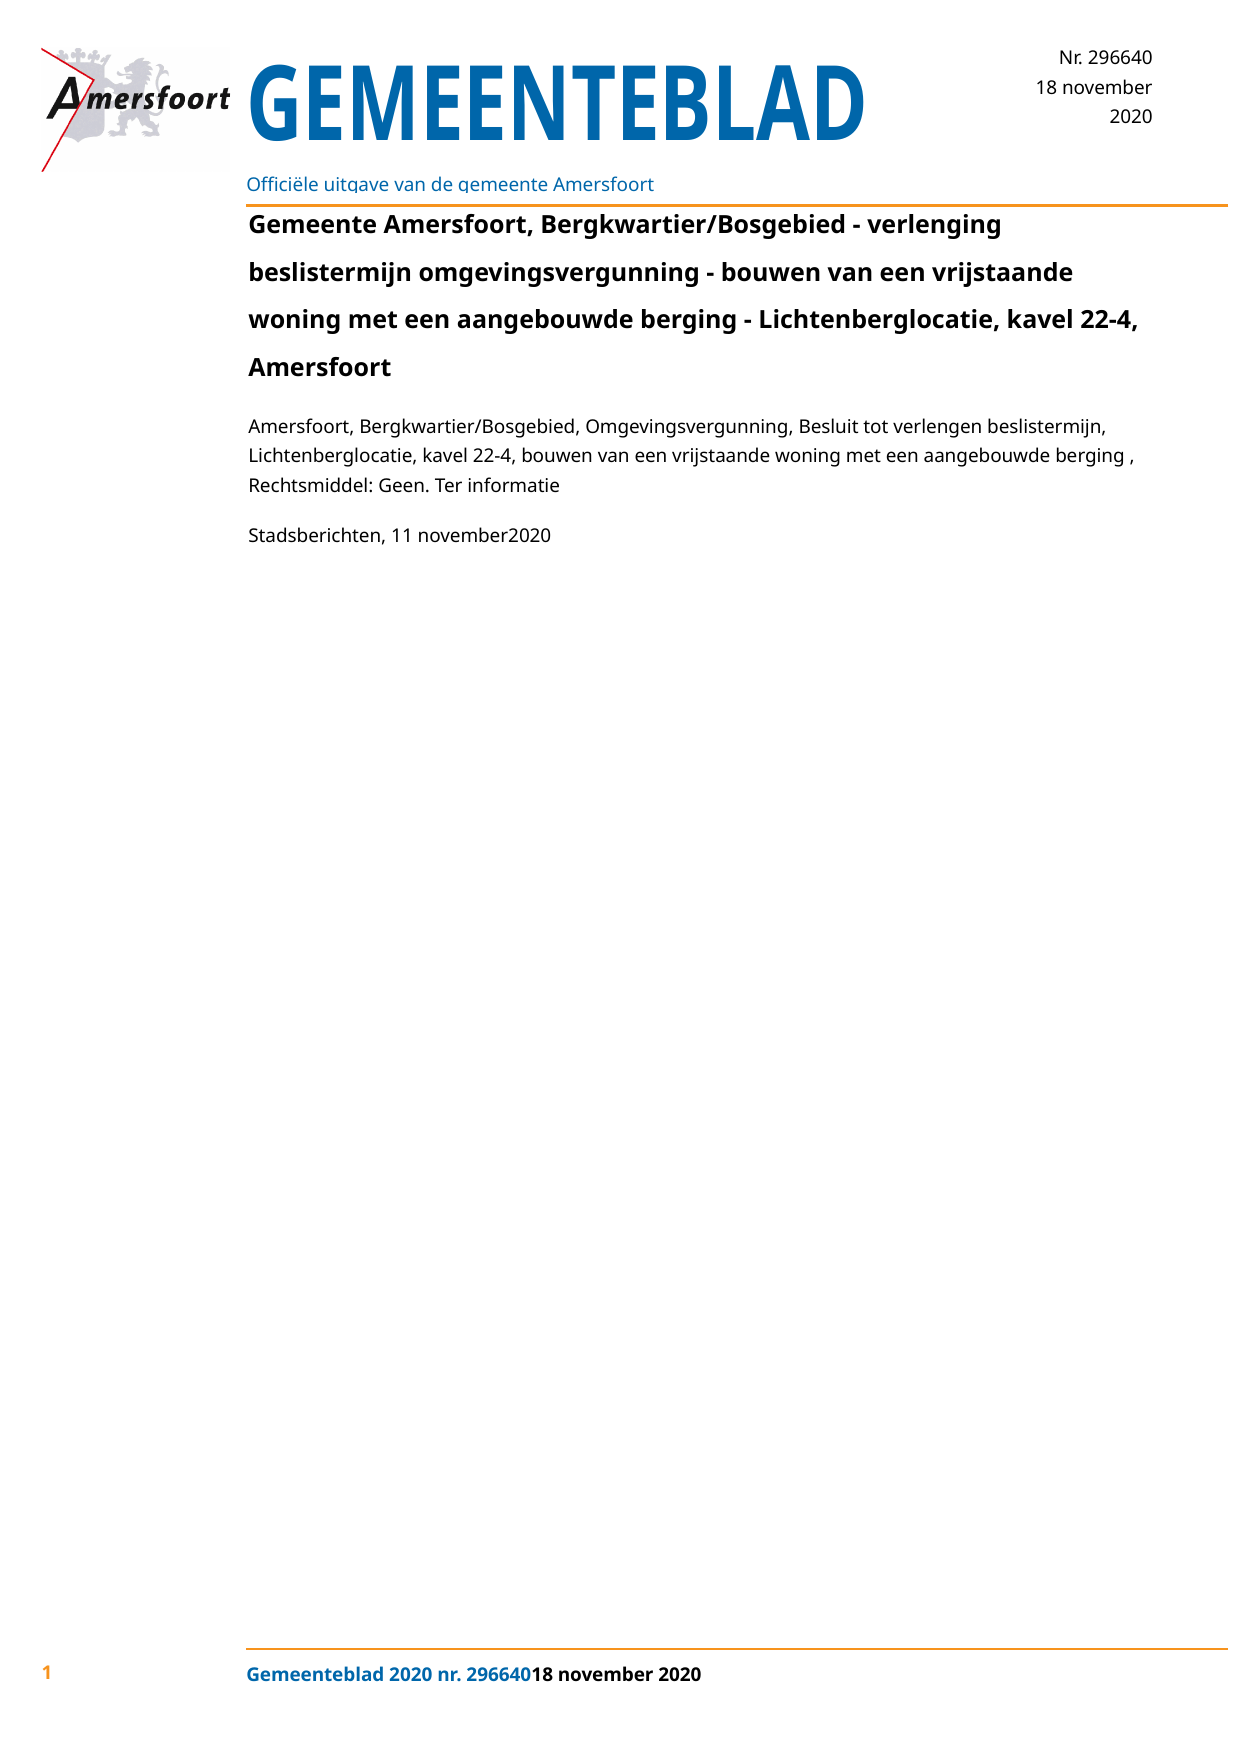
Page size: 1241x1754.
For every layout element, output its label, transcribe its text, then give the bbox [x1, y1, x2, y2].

text Stadsberichten, 11 november2020 [248, 523, 1152, 548]
text Amersfoort, Bergkwartier/Bosgebied, Omgevingsvergunning, Besluit tot verlengen beslistermijn, Lichtenberglocatie, kavel 22-4, bouwen van een vrijstaande woning met een aangebouwde berging , Rechtsmiddel: Geen. Ter informatie [248, 413, 1152, 498]
picture [41, 47, 231, 172]
text Gemeente Amersfoort, Bergkwartier/Bosgebied - verlenging beslistermijn omgevingsvergunning - bouwen van een vrijstaande woning met een aangebouwde berging - Lichtenberglocatie, kavel 22-4, Amersfoort [248, 207, 1152, 384]
